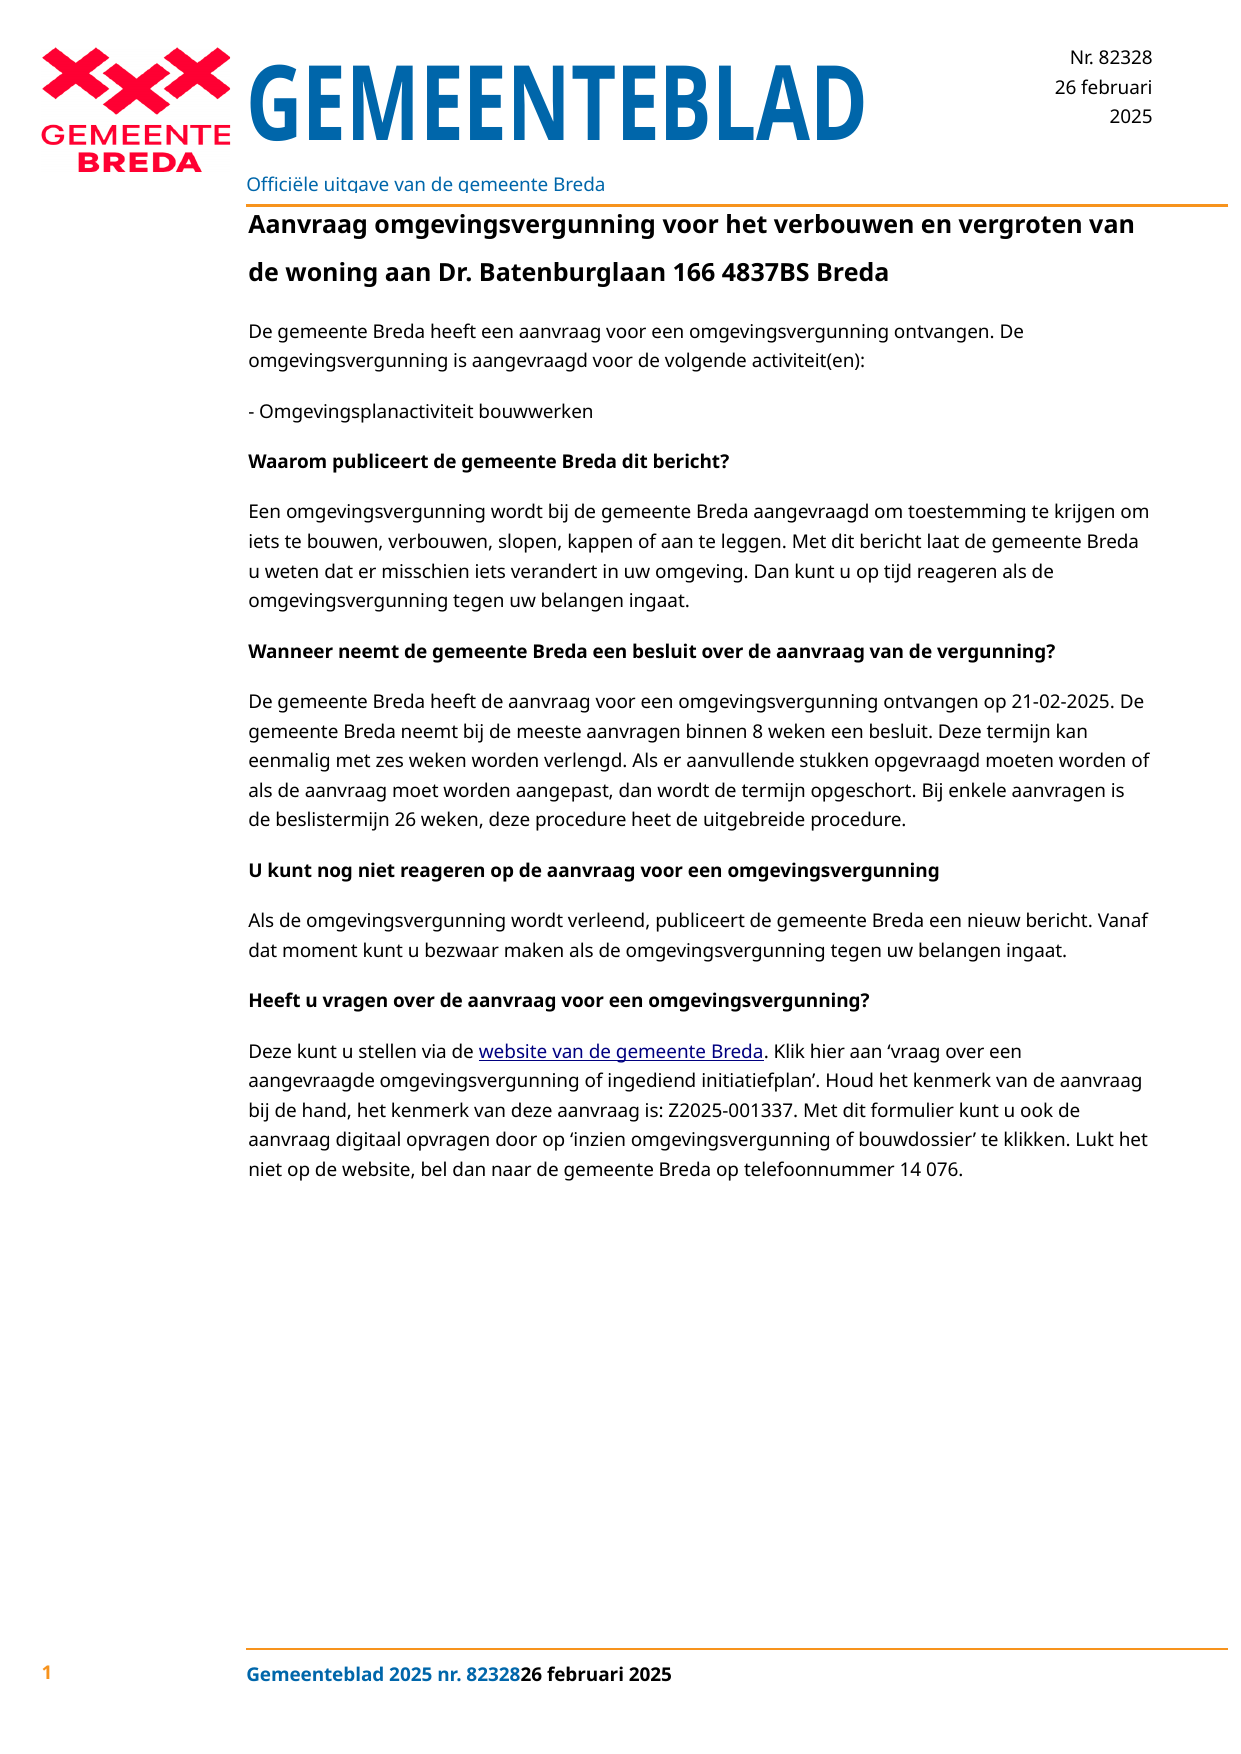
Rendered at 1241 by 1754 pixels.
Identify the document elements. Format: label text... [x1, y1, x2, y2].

text - Omgevingsplanactiviteit bouwwerken [248, 398, 1152, 424]
text Een omgevingsvergunning wordt bij de gemeente Breda aangevraagd om toestemming te krijgen om iets te bouwen, verbouwen, slopen, kappen of aan te leggen. Met dit bericht laat de gemeente Breda u weten dat er misschien iets verandert in uw omgeving. Dan kunt u op tijd reageren als de omgevingsvergunning tegen uw belangen ingaat. [248, 499, 1152, 613]
text De gemeente Breda heeft de aanvraag voor een omgevingsvergunning ontvangen op 21-02-2025. De gemeente Breda neemt bij de meeste aanvragen binnen 8 weken een besluit. Deze termijn kan eenmalig met zes weken worden verlengd. Als er aanvullende stukken opgevraagd moeten worden of als de aanvraag moet worden aangepast, dan wordt de termijn opgeschort. Bij enkele aanvragen is de beslistermijn 26 weken, deze procedure heet de uitgebreide procedure. [248, 688, 1152, 832]
text Wanneer neemt de gemeente Breda een besluit over de aanvraag van de vergunning? [248, 638, 1152, 664]
text Waarom publiceert de gemeente Breda dit bericht? [248, 448, 1152, 474]
text U kunt nog niet reageren op de aanvraag voor een omgevingsvergunning [248, 857, 1152, 883]
text Aanvraag omgevingsvergunning voor het verbouwen en vergroten van de woning aan Dr. Batenburglaan 166 4837BS Breda [248, 207, 1152, 288]
text Heeft u vragen over de aanvraag voor een omgevingsvergunning? [248, 987, 1152, 1013]
text Deze kunt u stellen via de website van de gemeente Breda. Klik hier aan ‘vraag over een aangevraagde omgevingsvergunning of ingediend initiatiefplan’. Houd het kenmerk van de aanvraag bij de hand, het kenmerk van deze aanvraag is: Z2025-001337. Met dit formulier kunt u ook de aanvraag digitaal opvragen door op ‘inzien omgevingsvergunning of bouwdossier’ te klikken. Lukt het niet op de website, bel dan naar de gemeente Breda op telefoonnummer 14 076. [248, 1038, 1152, 1182]
text Als de omgevingsvergunning wordt verleend, publiceert de gemeente Breda een nieuw bericht. Vanaf dat moment kunt u bezwaar maken als de omgevingsvergunning tegen uw belangen ingaat. [248, 907, 1152, 963]
picture [41, 47, 231, 172]
text De gemeente Breda heeft een aanvraag voor een omgevingsvergunning ontvangen. De omgevingsvergunning is aangevraagd voor de volgende activiteit(en): [248, 318, 1152, 373]
